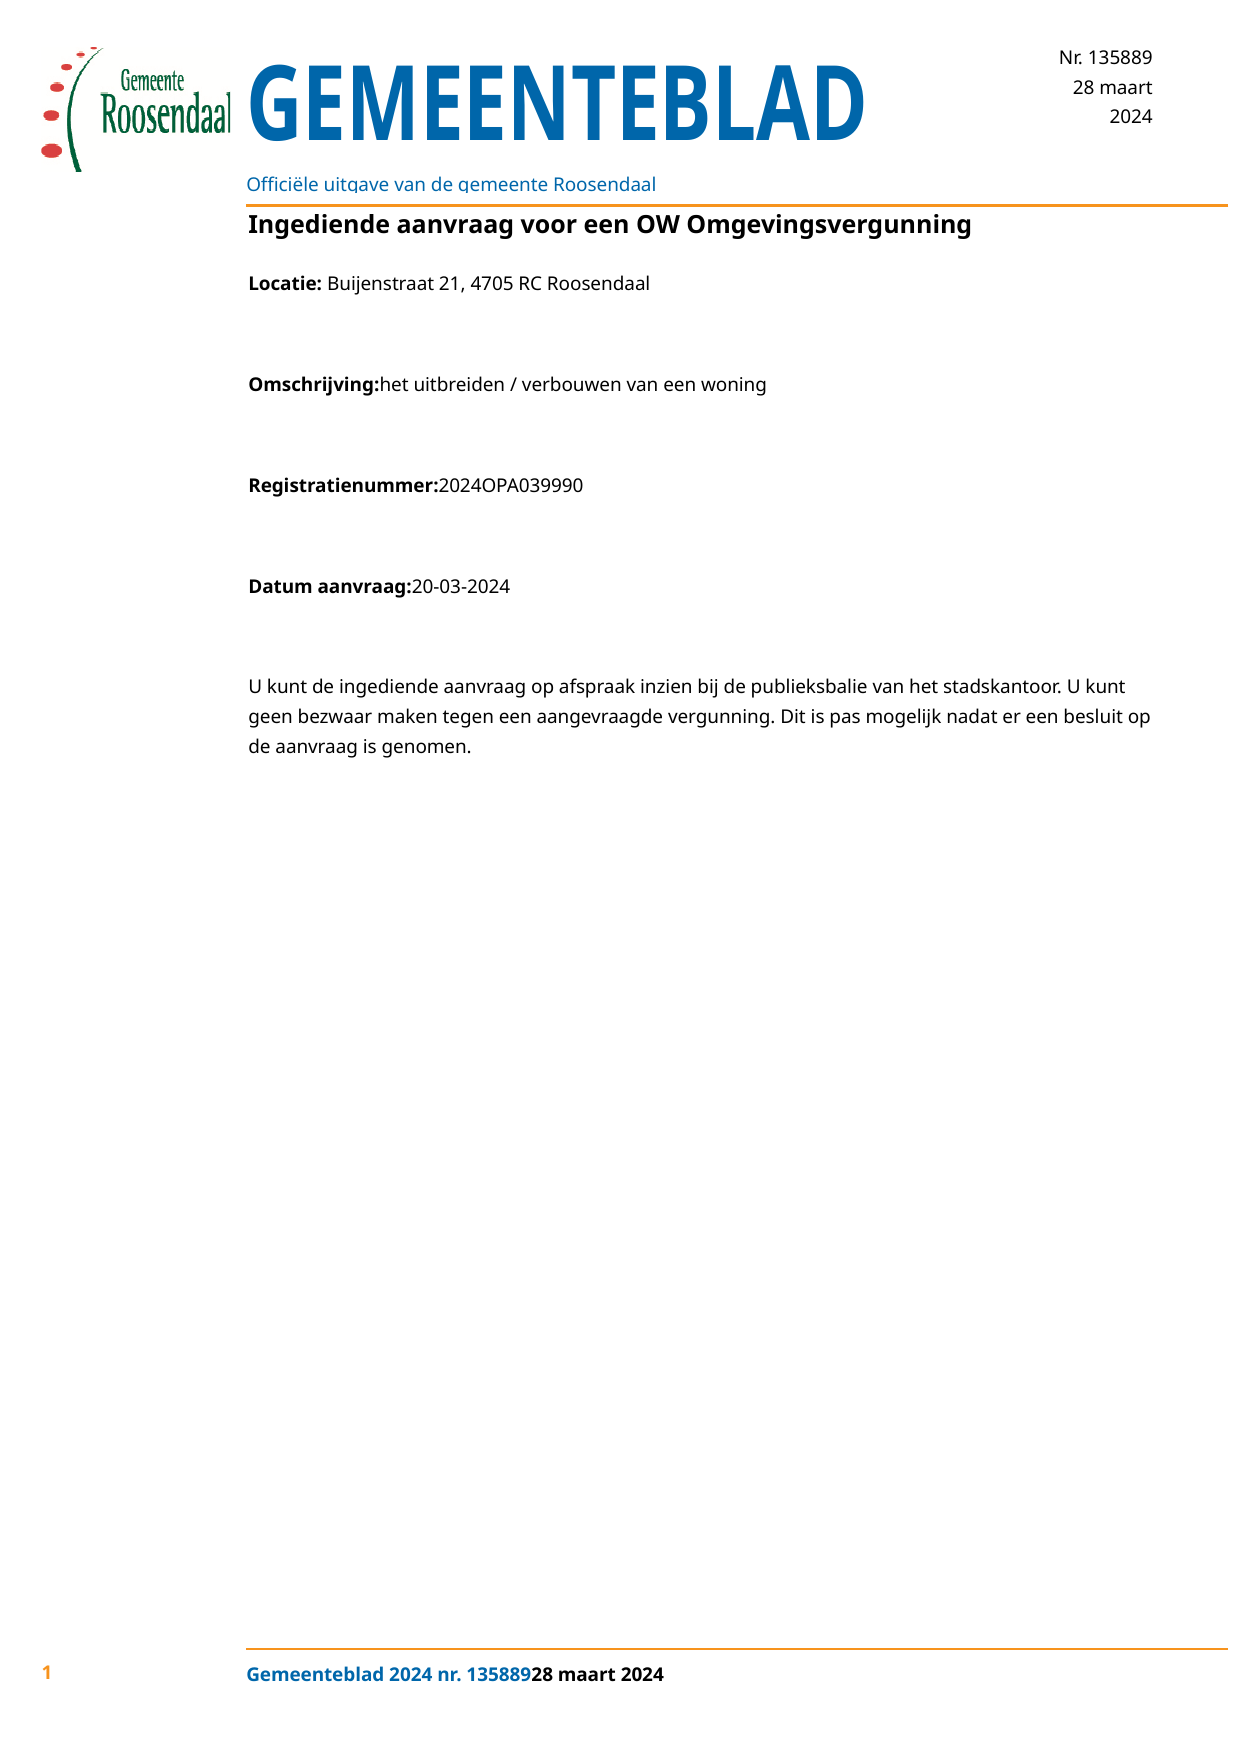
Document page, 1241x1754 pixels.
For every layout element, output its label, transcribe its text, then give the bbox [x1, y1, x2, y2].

text U kunt de ingediende aanvraag op afspraak inzien bij de publieksbalie van het stadskantoor. U kunt geen bezwaar maken tegen een aangevraagde vergunning. Dit is pas mogelijk nadat er een besluit op de aanvraag is genomen. [248, 674, 1152, 758]
text Registratienummer:2024OPA039990 [248, 472, 1152, 498]
text Locatie: Buijenstraat 21, 4705 RC Roosendaal [248, 270, 1152, 296]
picture [41, 47, 231, 172]
text Omschrijving:het uitbreiden / verbouwen van een woning [248, 371, 1152, 397]
text Ingediende aanvraag voor een OW Omgevingsvergunning [248, 207, 1152, 241]
text Datum aanvraag:20-03-2024 [248, 573, 1152, 598]
